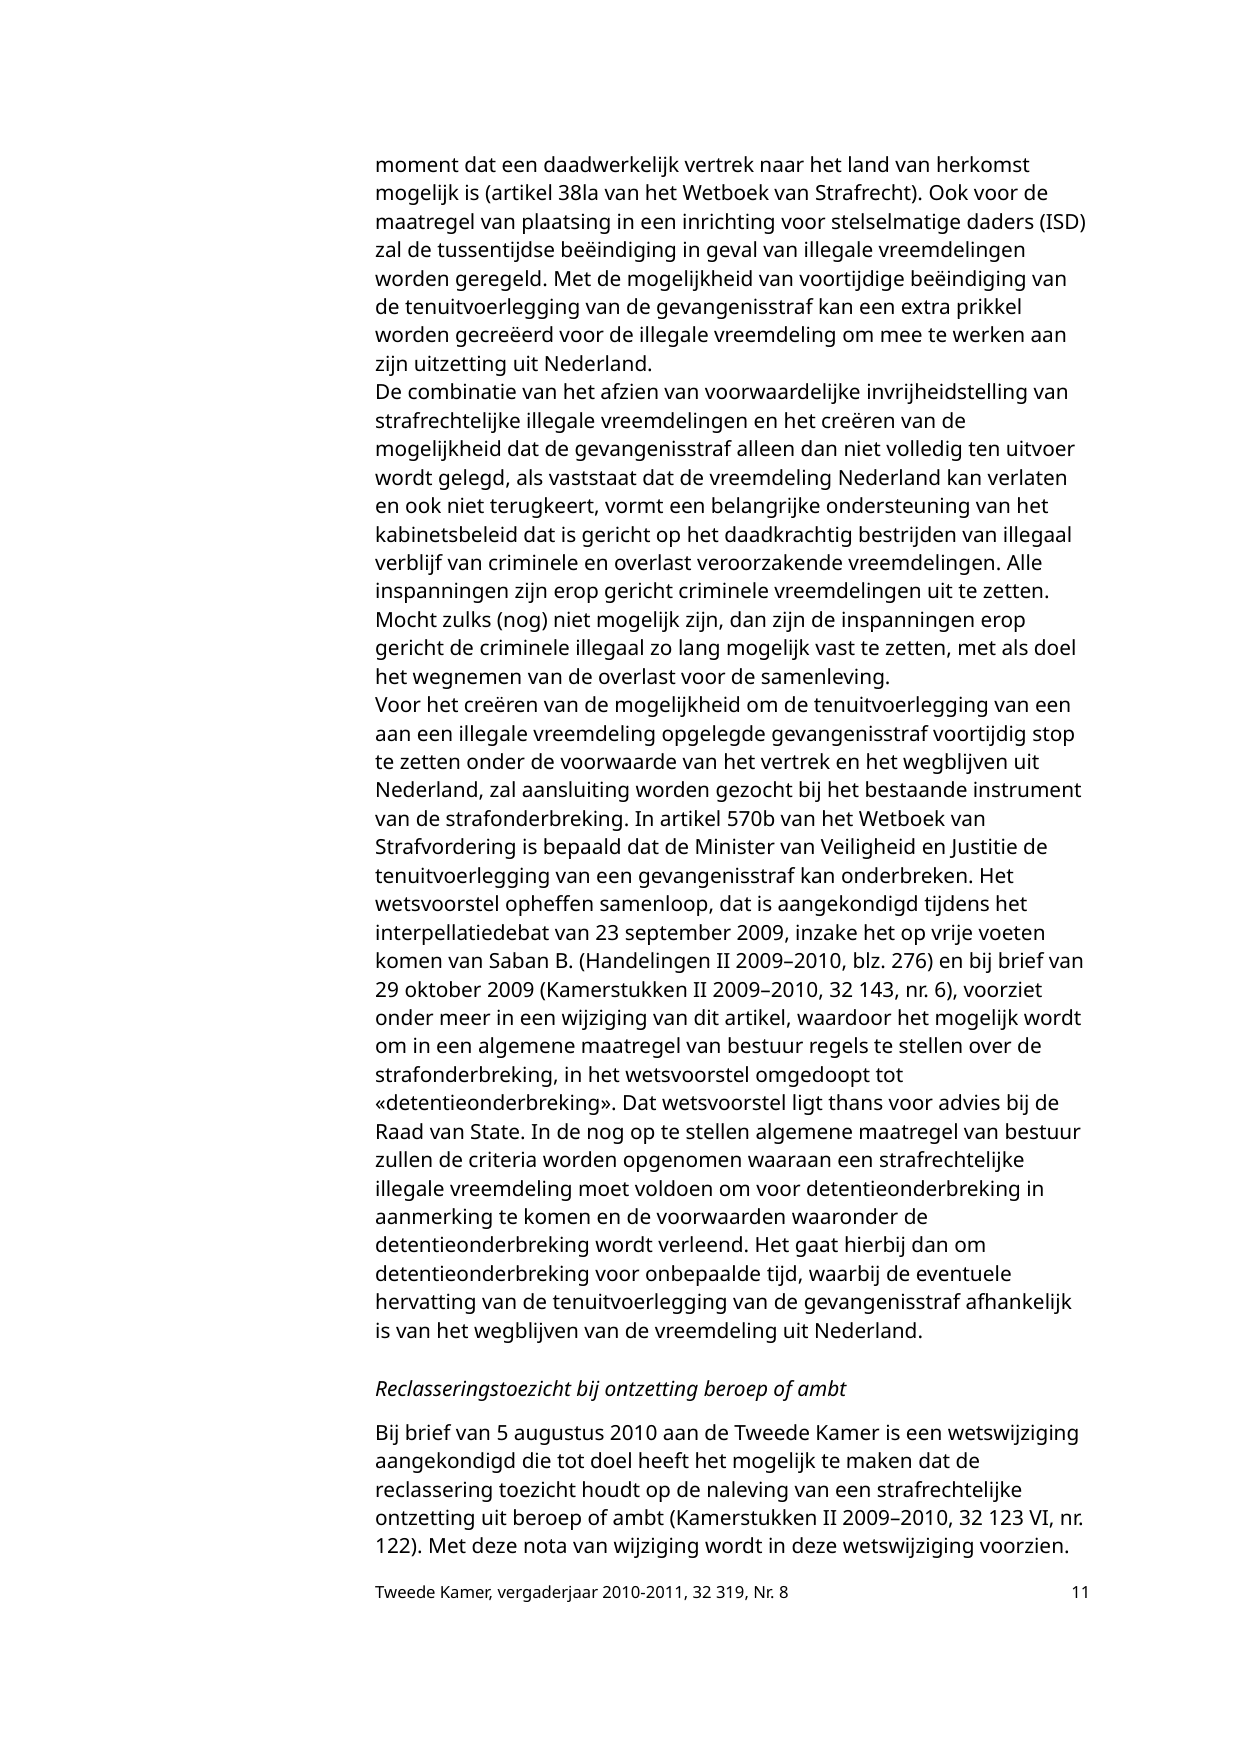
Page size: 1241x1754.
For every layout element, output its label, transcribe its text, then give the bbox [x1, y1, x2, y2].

text moment dat een daadwerkelijk vertrek naar het land van herkomst mogelijk is (artikel 38la van het Wetboek van Strafrecht). Ook voor de maatregel van plaatsing in een inrichting voor stelselmatige daders (ISD) zal de tussentijdse beëindiging in geval van illegale vreemdelingen worden geregeld. Met de mogelijkheid van voortijdige beëindiging van de tenuitvoerlegging van de gevangenisstraf kan een extra prikkel worden gecreëerd voor de illegale vreemdeling om mee te werken aan zijn uitzetting uit Nederland. [375, 150, 1090, 377]
text Reclasseringstoezicht bij ontzetting beroep of ambt [375, 1374, 1090, 1403]
text Voor het creëren van de mogelijkheid om de tenuitvoerlegging van een aan een illegale vreemdeling opgelegde gevangenisstraf voortijdig stop te zetten onder de voorwaarde van het vertrek en het wegblijven uit Nederland, zal aansluiting worden gezocht bij het bestaande instrument van de strafonderbreking. In artikel 570b van het Wetboek van Strafvordering is bepaald dat de Minister van Veiligheid en Justitie de tenuitvoerlegging van een gevangenisstraf kan onderbreken. Het wetsvoorstel opheffen samenloop, dat is aangekondigd tijdens het interpellatiedebat van 23 september 2009, inzake het op vrije voeten komen van Saban B. (Handelingen II 2009–2010, blz. 276) en bij brief van 29 oktober 2009 (Kamerstukken II 2009–2010, 32 143, nr. 6), voorziet onder meer in een wijziging van dit artikel, waardoor het mogelijk wordt om in een algemene maatregel van bestuur regels te stellen over de strafonderbreking, in het wetsvoorstel omgedoopt tot «detentieonderbreking». Dat wetsvoorstel ligt thans voor advies bij de Raad van State. In de nog op te stellen algemene maatregel van bestuur zullen de criteria worden opgenomen waaraan een strafrechtelijke illegale vreemdeling moet voldoen om voor detentieonderbreking in aanmerking te komen en de voorwaarden waaronder de detentieonderbreking wordt verleend. Het gaat hierbij dan om detentieonderbreking voor onbepaalde tijd, waarbij de eventuele hervatting van de tenuitvoerlegging van de gevangenisstraf afhankelijk is van het wegblijven van de vreemdeling uit Nederland. [375, 690, 1090, 1344]
text Bij brief van 5 augustus 2010 aan de Tweede Kamer is een wetswijziging aangekondigd die tot doel heeft het mogelijk te maken dat de reclassering toezicht houdt op de naleving van een strafrechtelijke ontzetting uit beroep of ambt (Kamerstukken II 2009–2010, 32 123 VI, nr. 122). Met deze nota van wijziging wordt in deze wetswijziging voorzien. [375, 1418, 1090, 1560]
text De combinatie van het afzien van voorwaardelijke invrijheidstelling van strafrechtelijke illegale vreemdelingen en het creëren van de mogelijkheid dat de gevangenisstraf alleen dan niet volledig ten uitvoer wordt gelegd, als vaststaat dat de vreemdeling Nederland kan verlaten en ook niet terugkeert, vormt een belangrijke ondersteuning van het kabinetsbeleid dat is gericht op het daadkrachtig bestrijden van illegaal verblijf van criminele en overlast veroorzakende vreemdelingen. Alle inspanningen zijn erop gericht criminele vreemdelingen uit te zetten. Mocht zulks (nog) niet mogelijk zijn, dan zijn de inspanningen erop gericht de criminele illegaal zo lang mogelijk vast te zetten, met als doel het wegnemen van de overlast voor de samenleving. [375, 377, 1090, 690]
